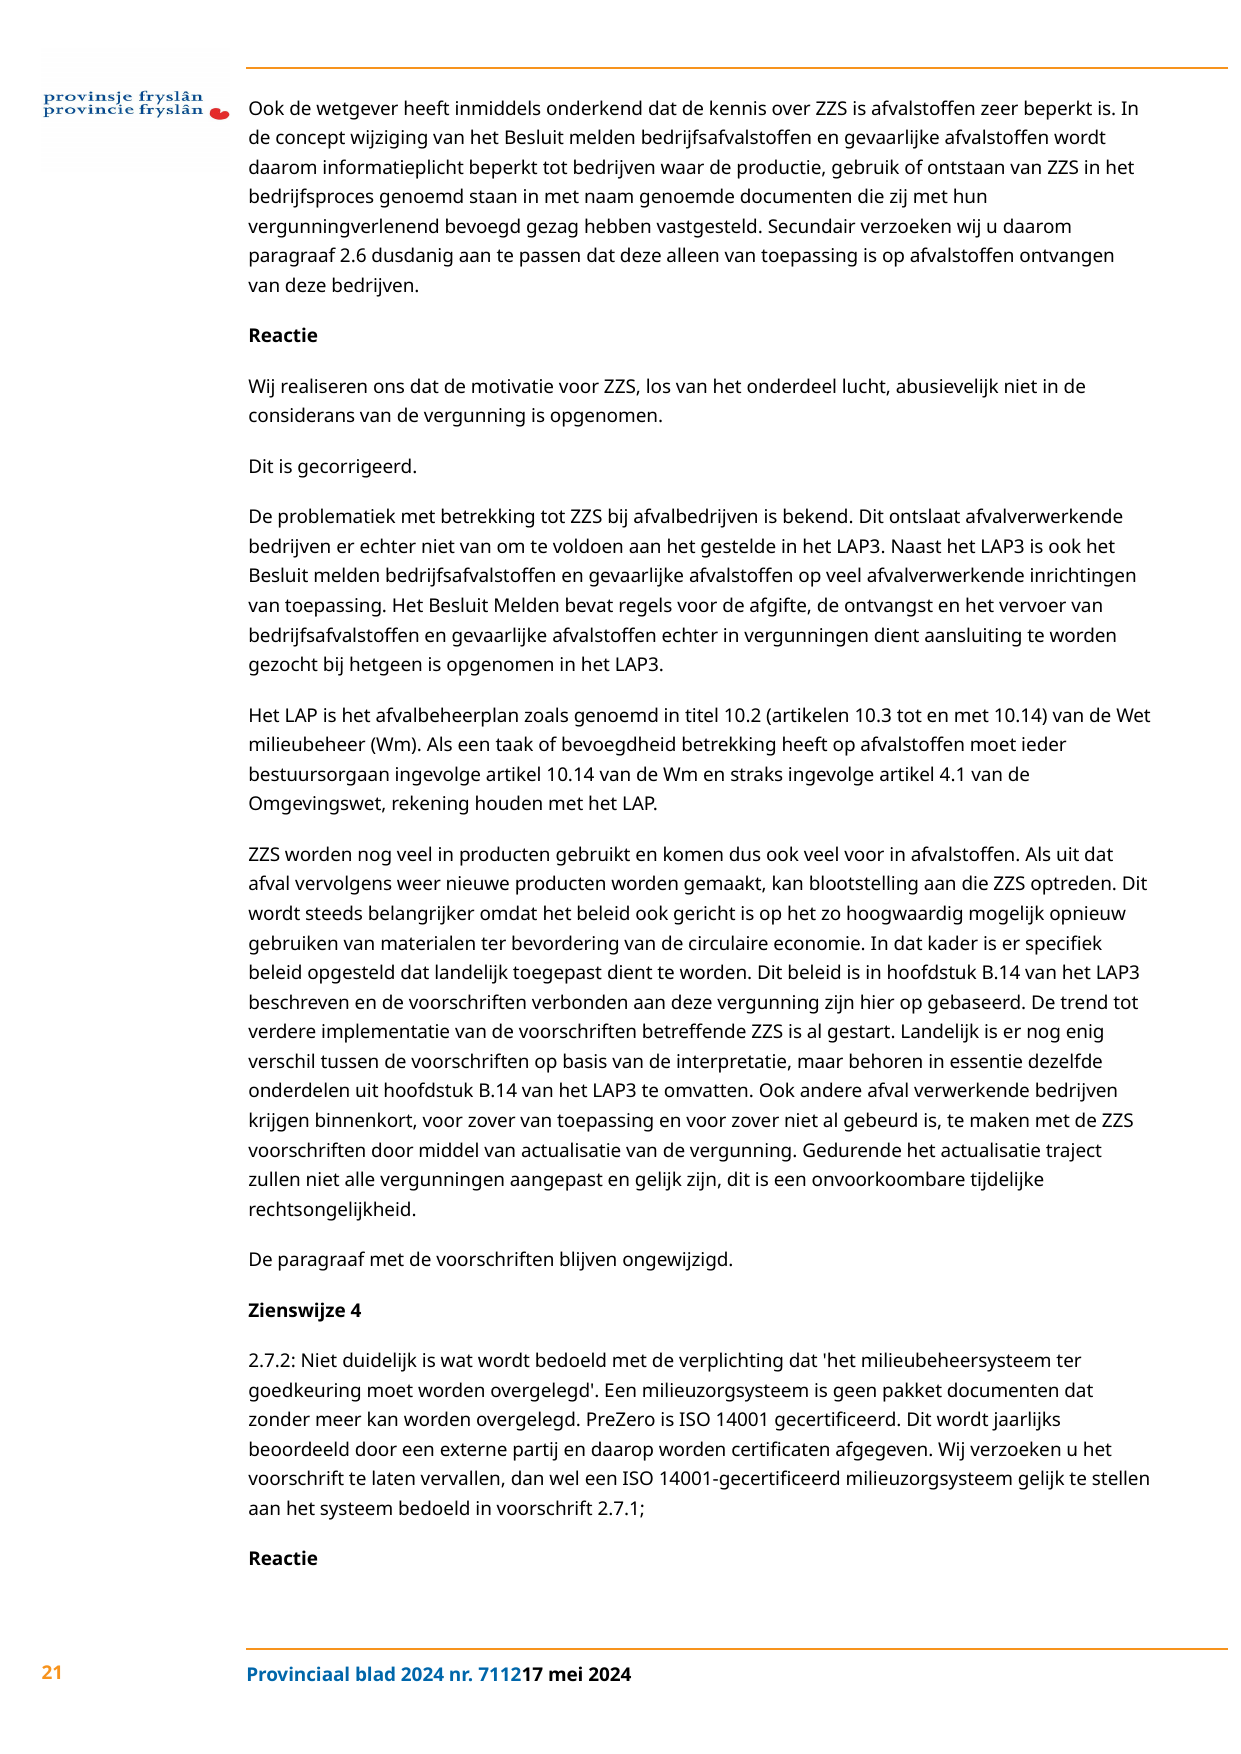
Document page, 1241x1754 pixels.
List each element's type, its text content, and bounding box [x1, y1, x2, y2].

text 2.7.2: Niet duidelijk is wat wordt bedoeld met de verplichting dat 'het milieubeheersysteem ter goedkeuring moet worden overgelegd'. Een milieuzorgsysteem is geen pakket documenten dat zonder meer kan worden overgelegd. PreZero is ISO 14001 gecertificeerd. Dit wordt jaarlijks beoordeeld door een externe partij en daarop worden certificaten afgegeven. Wij verzoeken u het voorschrift te laten vervallen, dan wel een ISO 14001-gecertificeerd milieuzorgsysteem gelijk te stellen aan het systeem bedoeld in voorschrift 2.7.1; [248, 1347, 1152, 1521]
text Reactie [248, 323, 1152, 348]
text Wij realiseren ons dat de motivatie voor ZZS, los van het onderdeel lucht, abusievelijk niet in de considerans van de vergunning is opgenomen. [248, 373, 1152, 428]
picture [41, 47, 231, 172]
text Reactie [248, 1546, 1152, 1571]
text De problematiek met betrekking tot ZZS bij afvalbedrijven is bekend. Dit ontslaat afvalverwerkende bedrijven er echter niet van om te voldoen aan het gestelde in het LAP3. Naast het LAP3 is ook het Besluit melden bedrijfsafvalstoffen en gevaarlijke afvalstoffen op veel afvalverwerkende inrichtingen van toepassing. Het Besluit Melden bevat regels voor de afgifte, de ontvangst en het vervoer van bedrijfsafvalstoffen en gevaarlijke afvalstoffen echter in vergunningen dient aansluiting te worden gezocht bij hetgeen is opgenomen in het LAP3. [248, 503, 1152, 677]
text Zienswijze 4 [248, 1297, 1152, 1323]
text Ook de wetgever heeft inmiddels onderkend dat de kennis over ZZS is afvalstoffen zeer beperkt is. In de concept wijziging van het Besluit melden bedrijfsafvalstoffen en gevaarlijke afvalstoffen wordt daarom informatieplicht beperkt tot bedrijven waar de productie, gebruik of ontstaan van ZZS in het bedrijfsproces genoemd staan in met naam genoemde documenten die zij met hun vergunningverlenend bevoegd gezag hebben vastgesteld. Secundair verzoeken wij u daarom paragraaf 2.6 dusdanig aan te passen dat deze alleen van toepassing is op afvalstoffen ontvangen van deze bedrijven. [248, 95, 1152, 298]
text De paragraaf met de voorschriften blijven ongewijzigd. [248, 1246, 1152, 1272]
text ZZS worden nog veel in producten gebruikt en komen dus ook veel voor in afvalstoffen. Als uit dat afval vervolgens weer nieuwe producten worden gemaakt, kan blootstelling aan die ZZS optreden. Dit wordt steeds belangrijker omdat het beleid ook gericht is op het zo hoogwaardig mogelijk opnieuw gebruiken van materialen ter bevordering van de circulaire economie. In dat kader is er specifiek beleid opgesteld dat landelijk toegepast dient te worden. Dit beleid is in hoofdstuk B.14 van het LAP3 beschreven en de voorschriften verbonden aan deze vergunning zijn hier op gebaseerd. De trend tot verdere implementatie van de voorschriften betreffende ZZS is al gestart. Landelijk is er nog enig verschil tussen de voorschriften op basis van de interpretatie, maar behoren in essentie dezelfde onderdelen uit hoofdstuk B.14 van het LAP3 te omvatten. Ook andere afval verwerkende bedrijven krijgen binnenkort, voor zover van toepassing en voor zover niet al gebeurd is, te maken met de ZZS voorschriften door middel van actualisatie van de vergunning. Gedurende het actualisatie traject zullen niet alle vergunningen aangepast en gelijk zijn, dit is een onvoorkoombare tijdelijke rechtsongelijkheid. [248, 841, 1152, 1222]
text Dit is gecorrigeerd. [248, 453, 1152, 479]
text Het LAP is het afvalbeheerplan zoals genoemd in titel 10.2 (artikelen 10.3 tot en met 10.14) van de Wet milieubeheer (Wm). Als een taak of bevoegdheid betrekking heeft op afvalstoffen moet ieder bestuursorgaan ingevolge artikel 10.14 van de Wm en straks ingevolge artikel 4.1 van de Omgevingswet, rekening houden met het LAP. [248, 702, 1152, 816]
